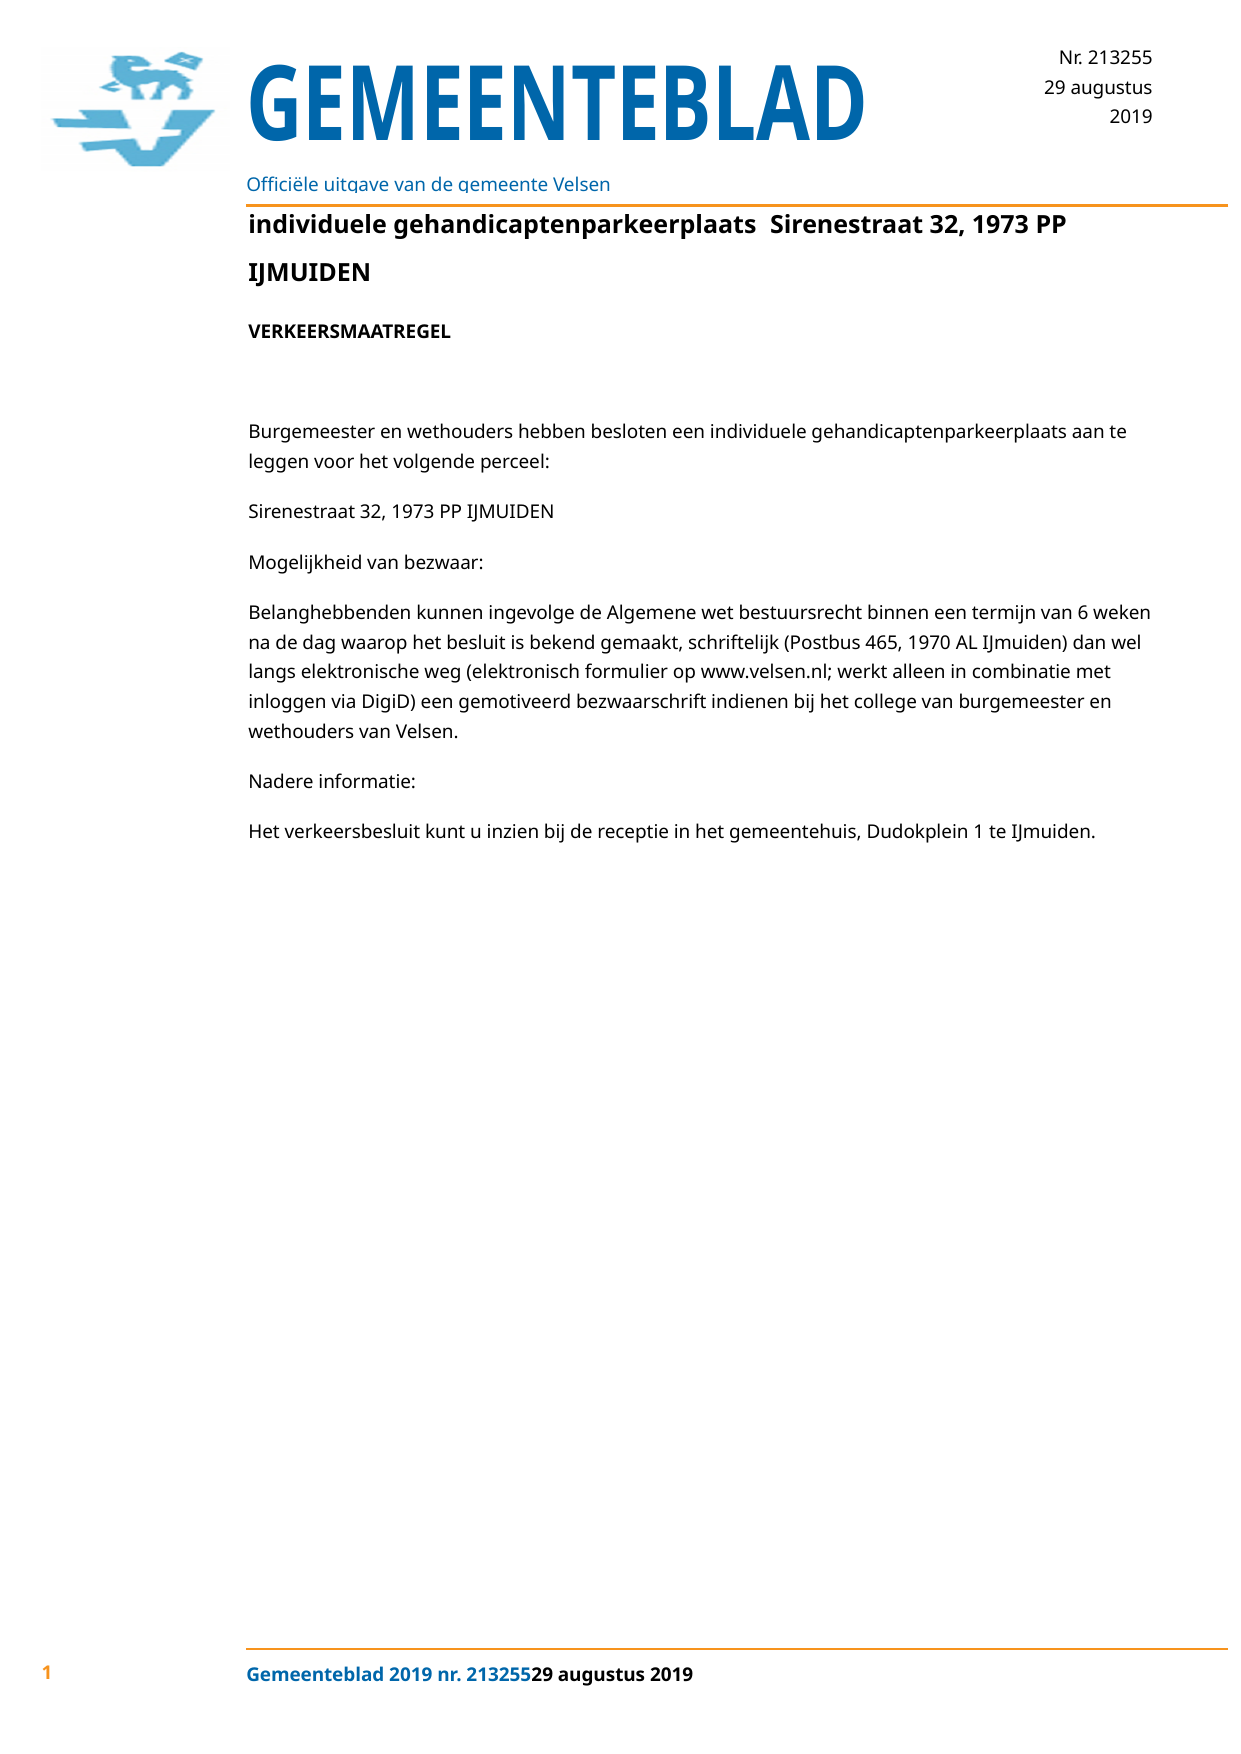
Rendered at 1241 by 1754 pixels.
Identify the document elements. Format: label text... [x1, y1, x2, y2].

text Belanghebbenden kunnen ingevolge de Algemene wet bestuursrecht binnen een termijn van 6 weken na de dag waarop het besluit is bekend gemaakt, schriftelijk (Postbus 465, 1970 AL IJmuiden) dan wel langs elektronische weg (elektronisch formulier op www.velsen.nl; werkt alleen in combinatie met inloggen via DigiD) een gemotiveerd bezwaarschrift indienen bij het college van burgemeester en wethouders van Velsen. [248, 599, 1152, 744]
text Sirenestraat 32, 1973 PP IJMUIDEN [248, 499, 1152, 524]
text Nadere informatie: [248, 768, 1152, 794]
text Mogelijkheid van bezwaar: [248, 549, 1152, 575]
text VERKEERSMAATREGEL [248, 318, 1152, 344]
text Burgemeester en wethouders hebben besloten een individuele gehandicaptenparkeerplaats aan te leggen voor het volgende perceel: [248, 419, 1152, 474]
picture [41, 47, 231, 172]
text Het verkeersbesluit kunt u inzien bij de receptie in het gemeentehuis, Dudokplein 1 te IJmuiden. [248, 819, 1152, 844]
text individuele gehandicaptenparkeerplaats Sirenestraat 32, 1973 PP IJMUIDEN [248, 207, 1152, 288]
